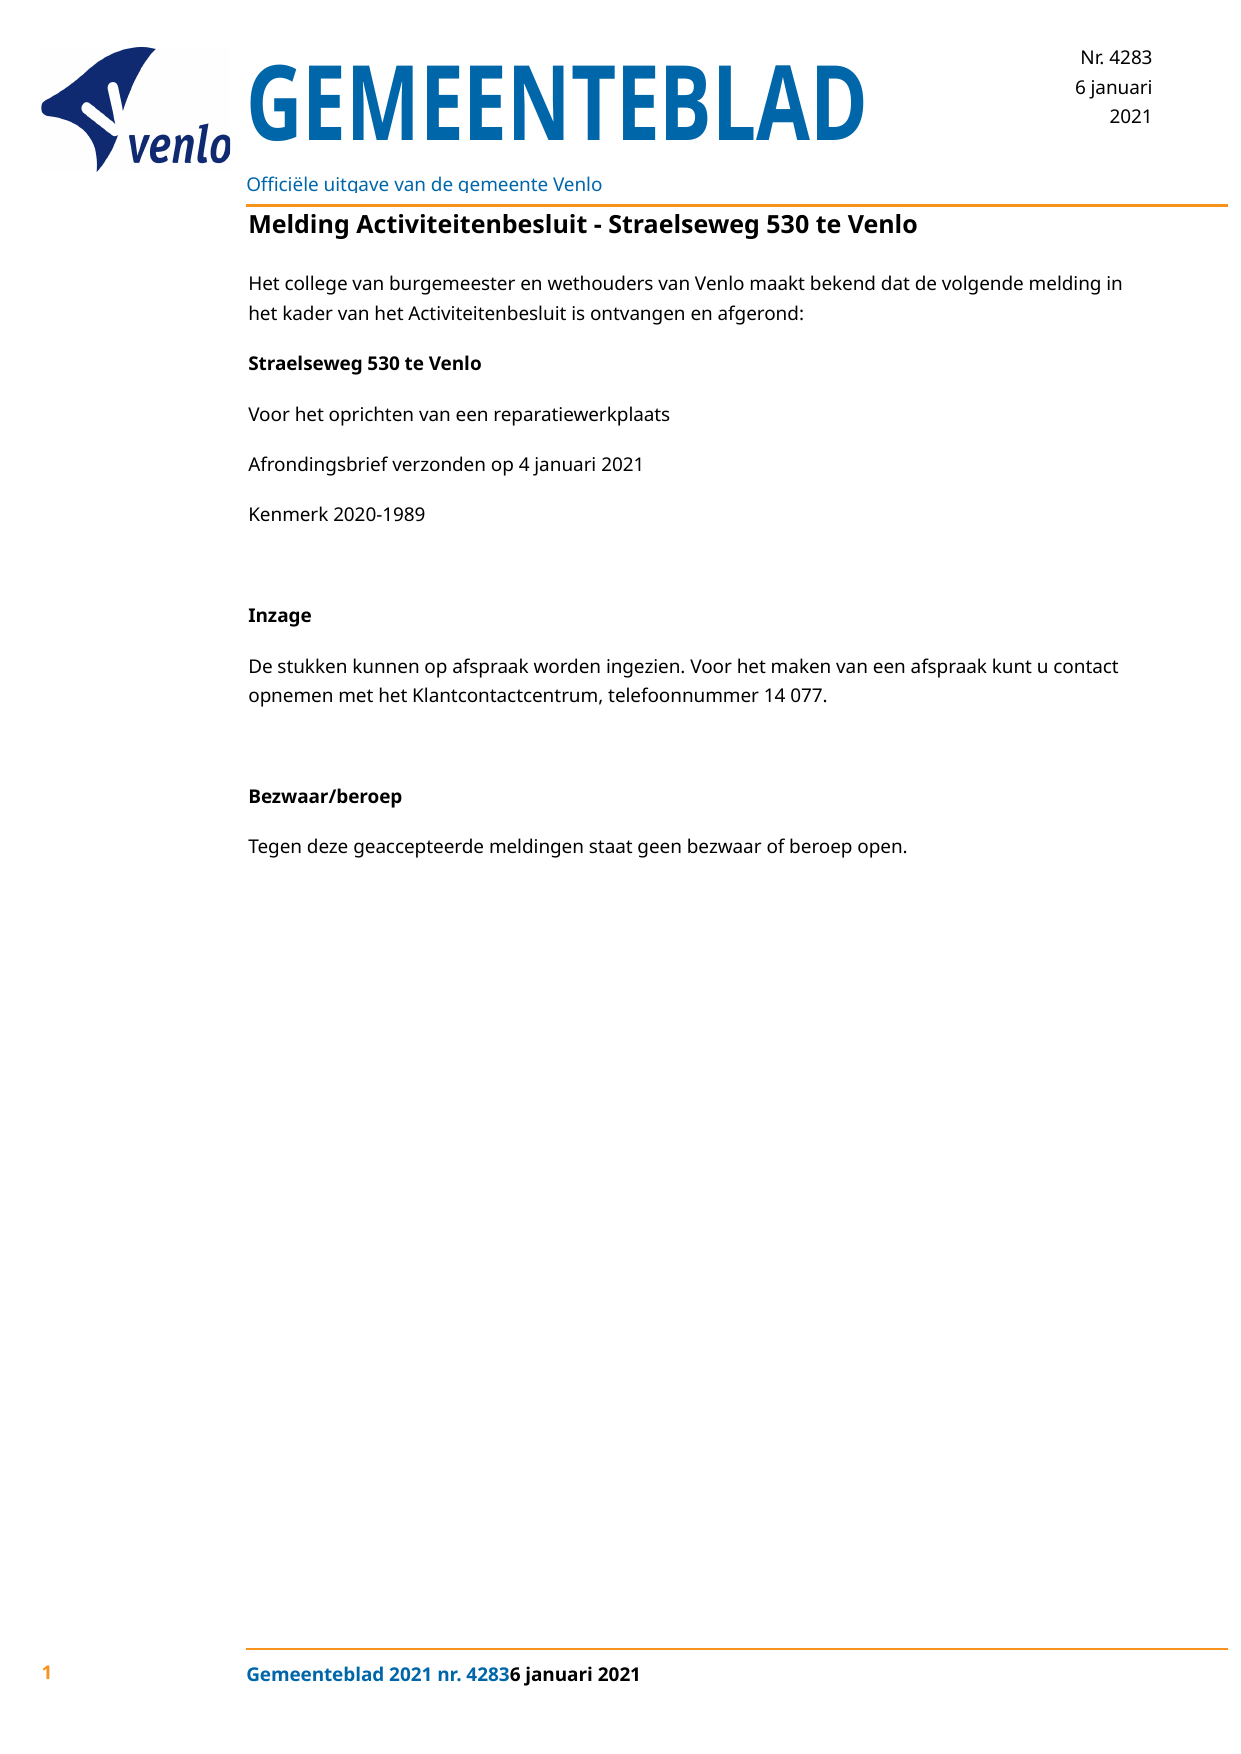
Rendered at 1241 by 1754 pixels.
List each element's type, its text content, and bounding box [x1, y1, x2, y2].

text Het college van burgemeester en wethouders van Venlo maakt bekend dat de volgende melding in het kader van het Activiteitenbesluit is ontvangen en afgerond: [248, 270, 1152, 326]
picture [41, 47, 231, 172]
text Inzage [248, 602, 1152, 628]
text Afrondingsbrief verzonden op 4 januari 2021 [248, 451, 1152, 477]
text De stukken kunnen op afspraak worden ingezien. Voor het maken van een afspraak kunt u contact opnemen met het Klantcontactcentrum, telefoonnummer 14 077. [248, 653, 1152, 708]
text Tegen deze geaccepteerde meldingen staat geen bezwaar of beroep open. [248, 834, 1152, 859]
text Voor het oprichten van een reparatiewerkplaats [248, 401, 1152, 426]
text Straelseweg 530 te Venlo [248, 350, 1152, 376]
text Bezwaar/beroep [248, 783, 1152, 809]
text Kenmerk 2020-1989 [248, 502, 1152, 527]
text Melding Activiteitenbesluit - Straelseweg 530 te Venlo [248, 207, 1152, 241]
